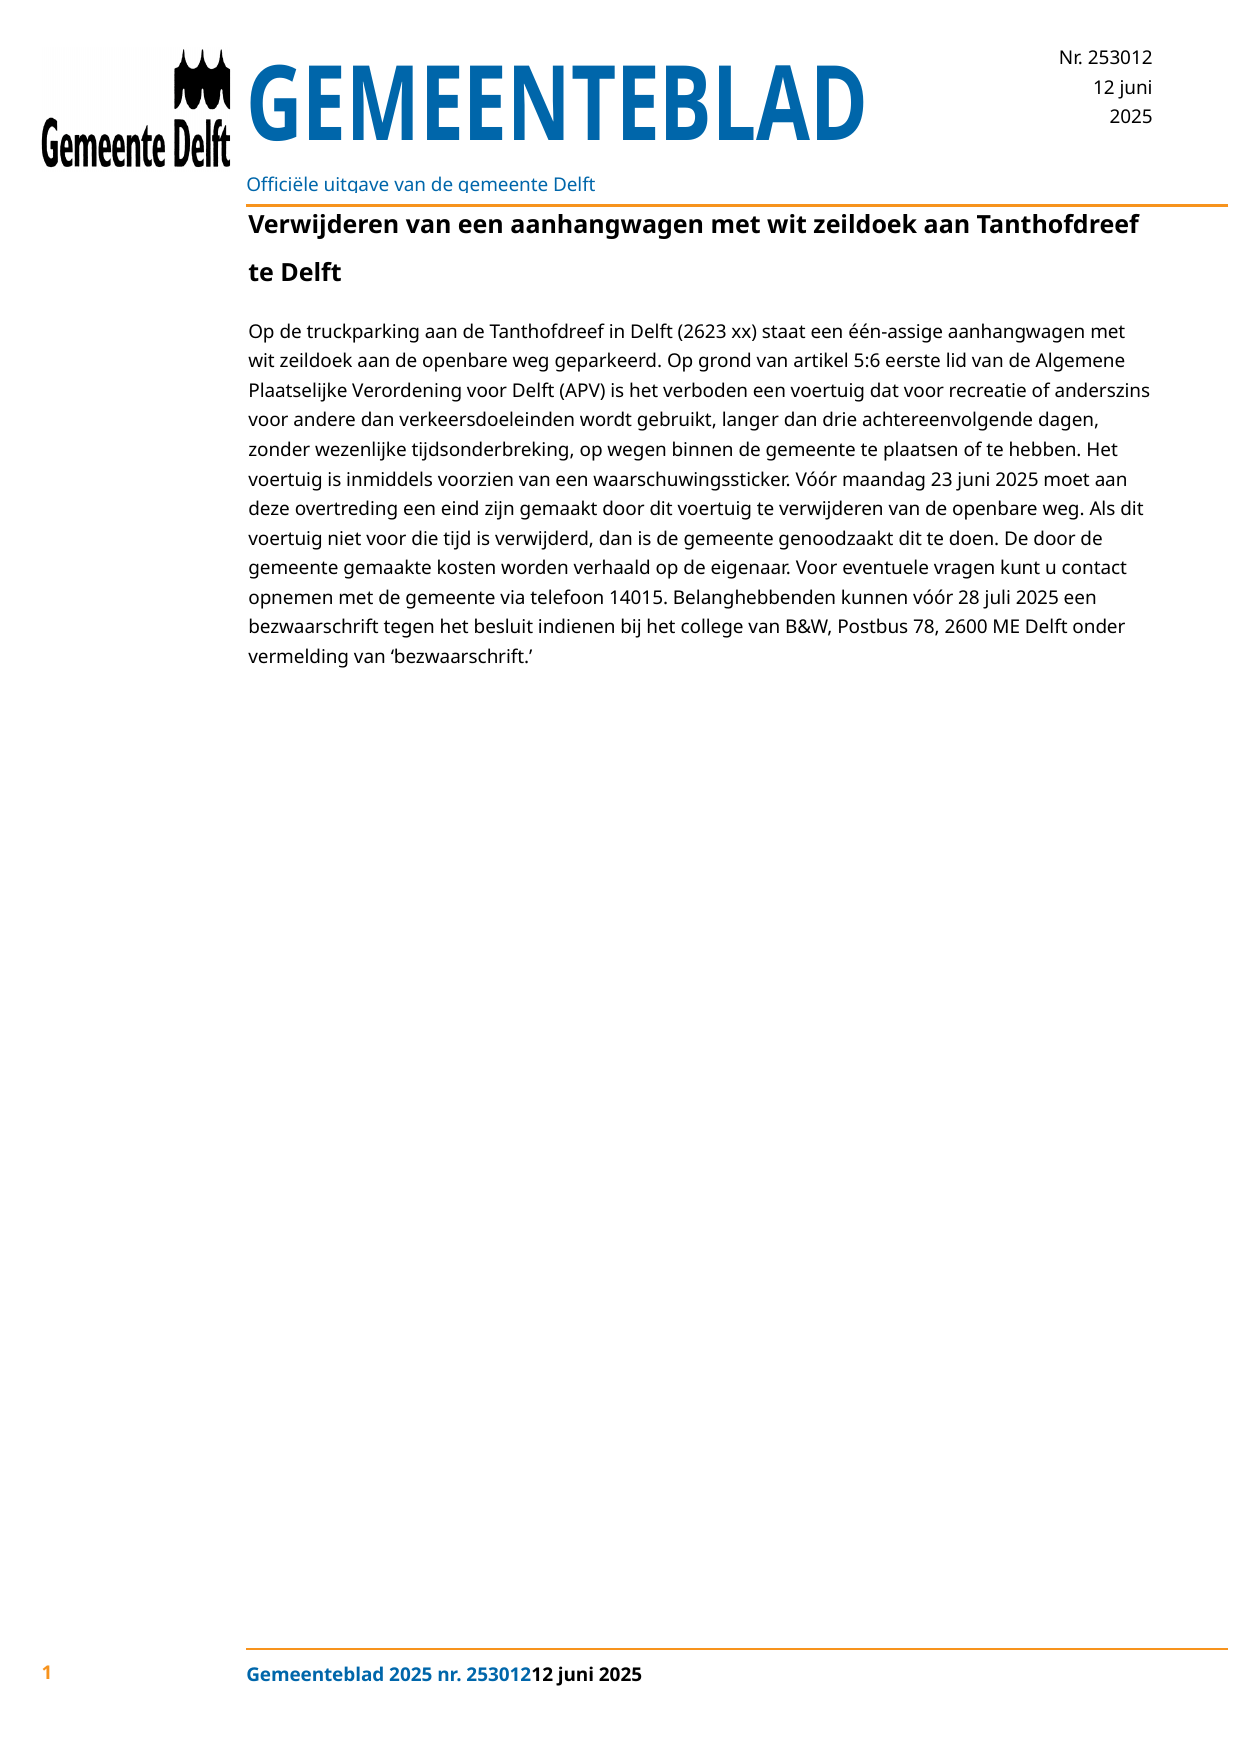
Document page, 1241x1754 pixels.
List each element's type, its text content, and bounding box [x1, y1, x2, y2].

text Op de truckparking aan de Tanthofdreef in Delft (2623 xx) staat een één-assige aanhangwagen met wit zeildoek aan de openbare weg geparkeerd. Op grond van artikel 5:6 eerste lid van de Algemene Plaatselijke Verordening voor Delft (APV) is het verboden een voertuig dat voor recreatie of anderszins voor andere dan verkeersdoeleinden wordt gebruikt, langer dan drie achtereenvolgende dagen, zonder wezenlijke tijdsonderbreking, op wegen binnen de gemeente te plaatsen of te hebben. Het voertuig is inmiddels voorzien van een waarschuwingssticker. Vóór maandag 23 juni 2025 moet aan deze overtreding een eind zijn gemaakt door dit voertuig te verwijderen van de openbare weg. Als dit voertuig niet voor die tijd is verwijderd, dan is de gemeente genoodzaakt dit te doen. De door de gemeente gemaakte kosten worden verhaald op de eigenaar. Voor eventuele vragen kunt u contact opnemen met de gemeente via telefoon 14015. Belanghebbenden kunnen vóór 28 juli 2025 een bezwaarschrift tegen het besluit indienen bij het college van B&W, Postbus 78, 2600 ME Delft onder vermelding van ‘bezwaarschrift.’ [248, 318, 1152, 669]
picture [41, 47, 231, 172]
text Verwijderen van een aanhangwagen met wit zeildoek aan Tanthofdreef te Delft [248, 207, 1152, 288]
